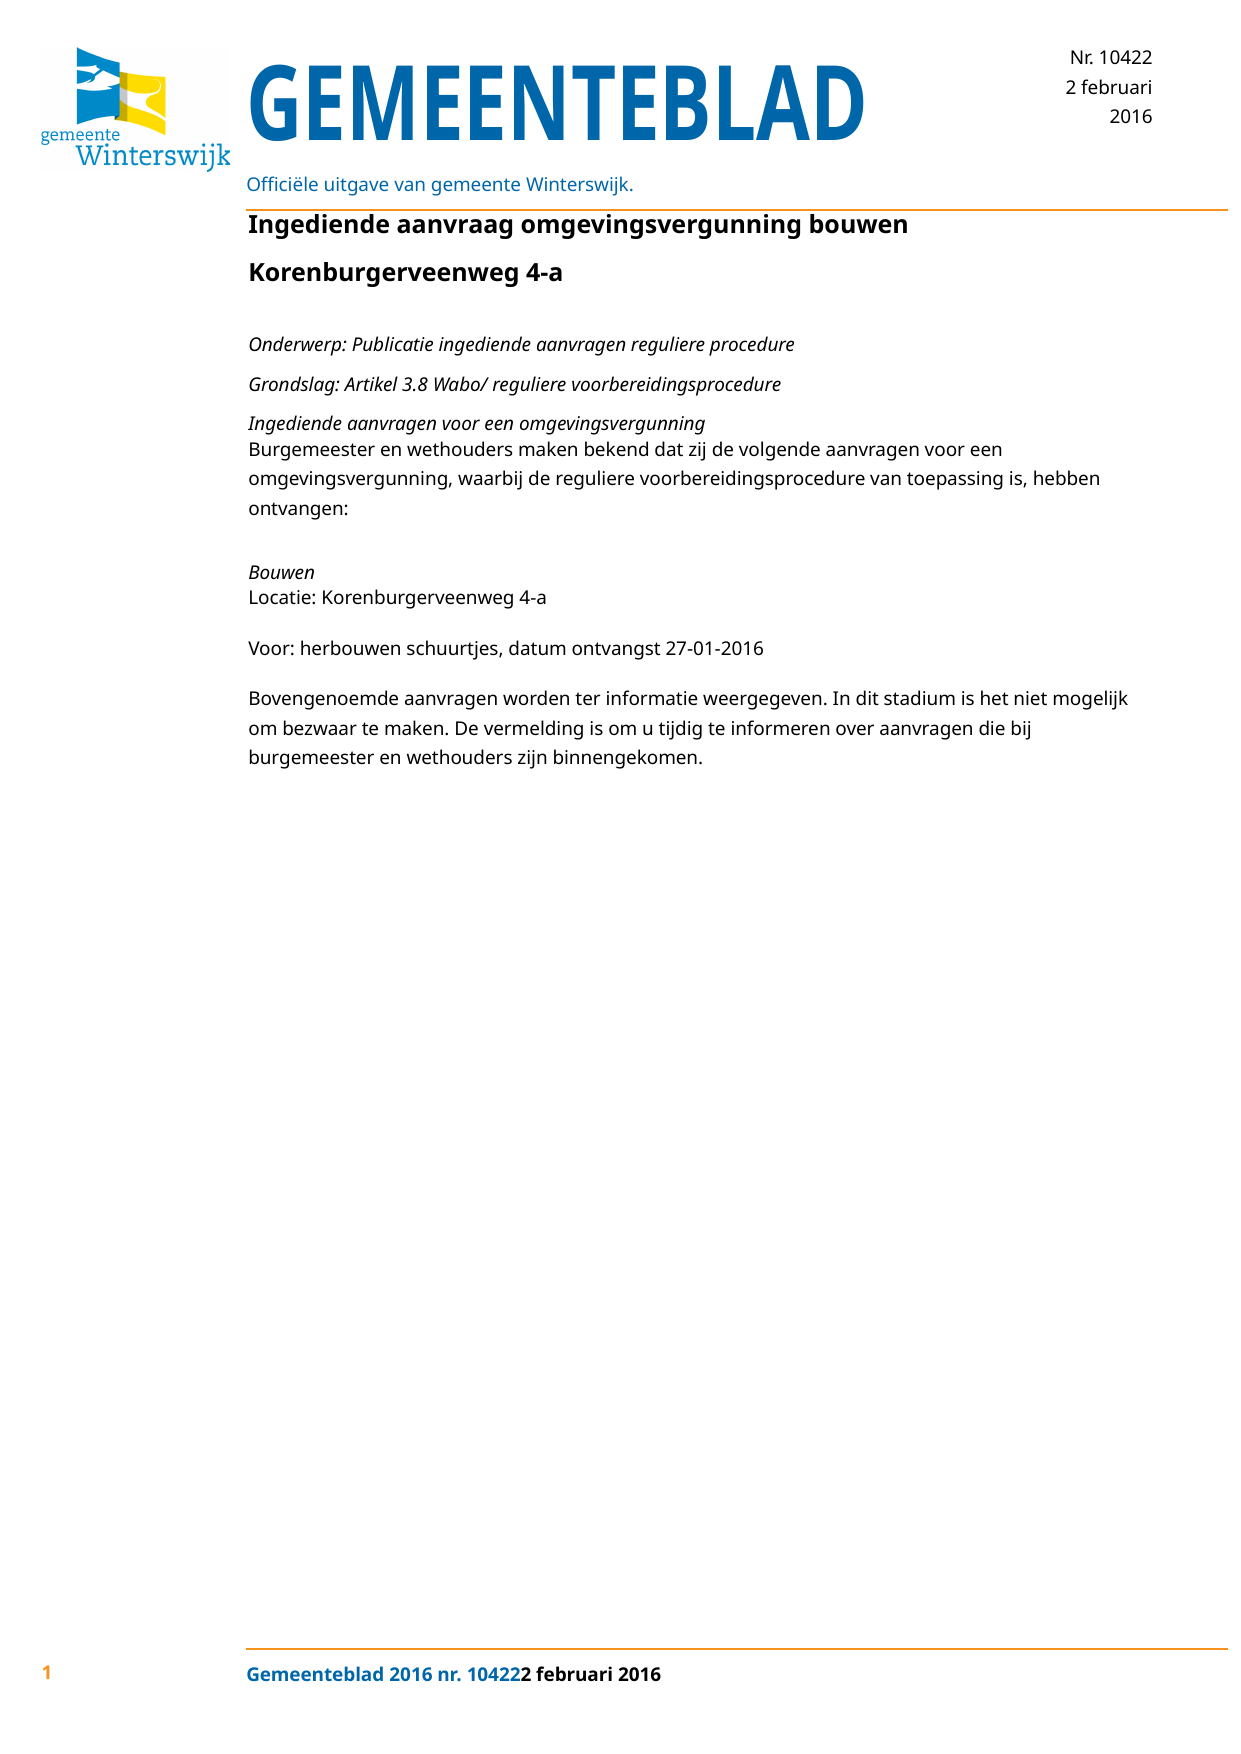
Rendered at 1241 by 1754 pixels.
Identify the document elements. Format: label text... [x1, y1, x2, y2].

text Bouwen [248, 559, 1152, 584]
text Voor: herbouwen schuurtjes, datum ontvangst 27-01-2016 [248, 635, 1152, 661]
text Locatie: Korenburgerveenweg 4-a [248, 584, 1152, 610]
picture [225, 153, 231, 162]
text Onderwerp: Publicatie ingediende aanvragen reguliere procedure [248, 331, 1152, 357]
text Bovengenoemde aanvragen worden ter informatie weergegeven. In dit stadium is het niet mogelijk om bezwaar te maken. De vermelding is om u tijdig te informeren over aanvragen die bij burgemeester en wethouders zijn binnengekomen. [248, 685, 1152, 770]
picture [41, 47, 231, 172]
text Ingediende aanvragen voor een omgevingsvergunning [248, 410, 1152, 436]
text Burgemeester en wethouders maken bekend dat zij de volgende aanvragen voor een omgevingsvergunning, waarbij de reguliere voorbereidingsprocedure van toepassing is, hebben ontvangen: [248, 436, 1152, 521]
text Ingediende aanvraag omgevingsvergunning bouwen Korenburgerveenweg 4-a [248, 211, 1152, 288]
text Grondslag: Artikel 3.8 Wabo/ reguliere voorbereidingsprocedure [248, 371, 1152, 396]
